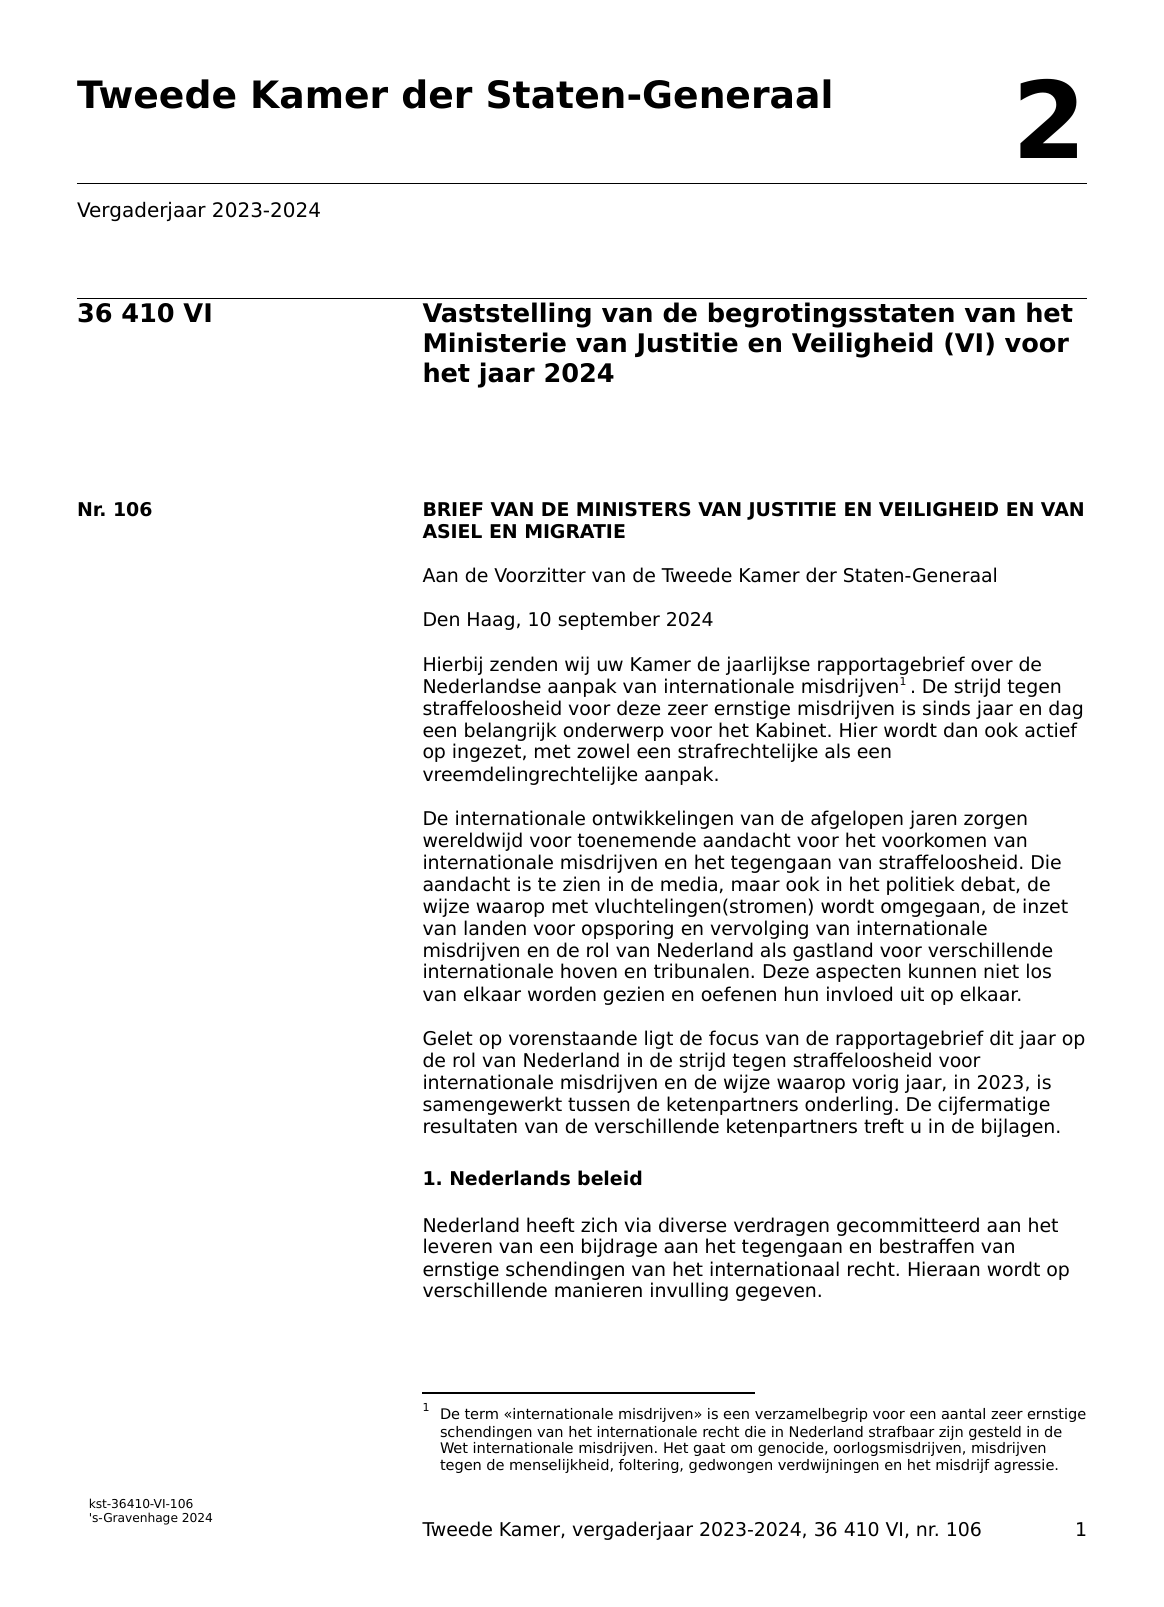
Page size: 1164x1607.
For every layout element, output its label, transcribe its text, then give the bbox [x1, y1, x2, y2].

subtitle Nr. 106 BRIEF VAN DE MINISTERS VAN JUSTITIE EN VEILIGHEID EN VAN ASIEL EN MIGRATIE [77, 499, 1087, 543]
subtitle 36 410 VI Vaststelling van de begrotingsstaten van het Ministerie van Justitie en Veiligheid (VI) voor het jaar 2024 [77, 299, 1087, 388]
text Den Haag, 10 september 2024 [422, 609, 1087, 631]
table_header Tweede Kamer der Staten-Generaal [77, 59, 886, 183]
text Hierbij zenden wij uw Kamer de jaarlijkse rapportagebrief over de Nederlandse aanpak van internationale misdrijven. De strijd tegen straffeloosheid voor deze zeer ernstige misdrijven is sinds jaar en dag een belangrijk onderwerp voor het Kabinet. Hier wordt dan ook actief op ingezet, met zowel een strafrechtelijke als een vreemdelingrechtelijke aanpak. [422, 653, 1087, 785]
subtitle 1. Nederlands beleid [422, 1167, 1087, 1189]
table_cell Vergaderjaar 2023-2024 [77, 184, 1087, 298]
text Nederland heeft zich via diverse verdragen gecommitteerd aan het leveren van een bijdrage aan het tegengaan en bestraffen van ernstige schendingen van het internationaal recht. Hieraan wordt op verschillende manieren invulling gegeven. [422, 1214, 1087, 1302]
text kst-36410-VI-106 [88, 1497, 323, 1511]
text De internationale ontwikkelingen van de afgelopen jaren zorgen wereldwijd voor toenemende aandacht voor het voorkomen van internationale misdrijven en het tegengaan van straffeloosheid. Die aandacht is te zien in de media, maar ook in het politiek debat, de wijze waarop met vluchtelingen(stromen) wordt omgegaan, de inzet van landen voor opsporing en vervolging van internationale misdrijven en de rol van Nederland als gastland voor verschillende internationale hoven en tribunalen. Deze aspecten kunnen niet los van elkaar worden gezien en oefenen hun invloed uit op elkaar. [422, 808, 1087, 1005]
text Gelet op vorenstaande ligt de focus van de rapportagebrief dit jaar op de rol van Nederland in de strijd tegen straffeloosheid voor internationale misdrijven en de wijze waarop vorig jaar, in 2023, is samengewerkt tussen de ketenpartners onderling. De cijfermatige resultaten van de verschillende ketenpartners treft u in de bijlagen. [422, 1028, 1087, 1137]
table_header 2 [886, 59, 1087, 183]
text De term «internationale misdrijven» is een verzamelbegrip voor een aantal zeer ernstige schendingen van het internationale recht die in Nederland strafbaar zijn gesteld in de Wet internationale misdrijven. Het gaat om genocide, oorlogsmisdrijven, misdrijven tegen de menselijkheid, foltering, gedwongen verdwijningen en het misdrijf agressie. [422, 1402, 1087, 1474]
text 's-Gravenhage 2024 [88, 1511, 323, 1525]
text Aan de Voorzitter van de Tweede Kamer der Staten-Generaal [422, 565, 1087, 587]
